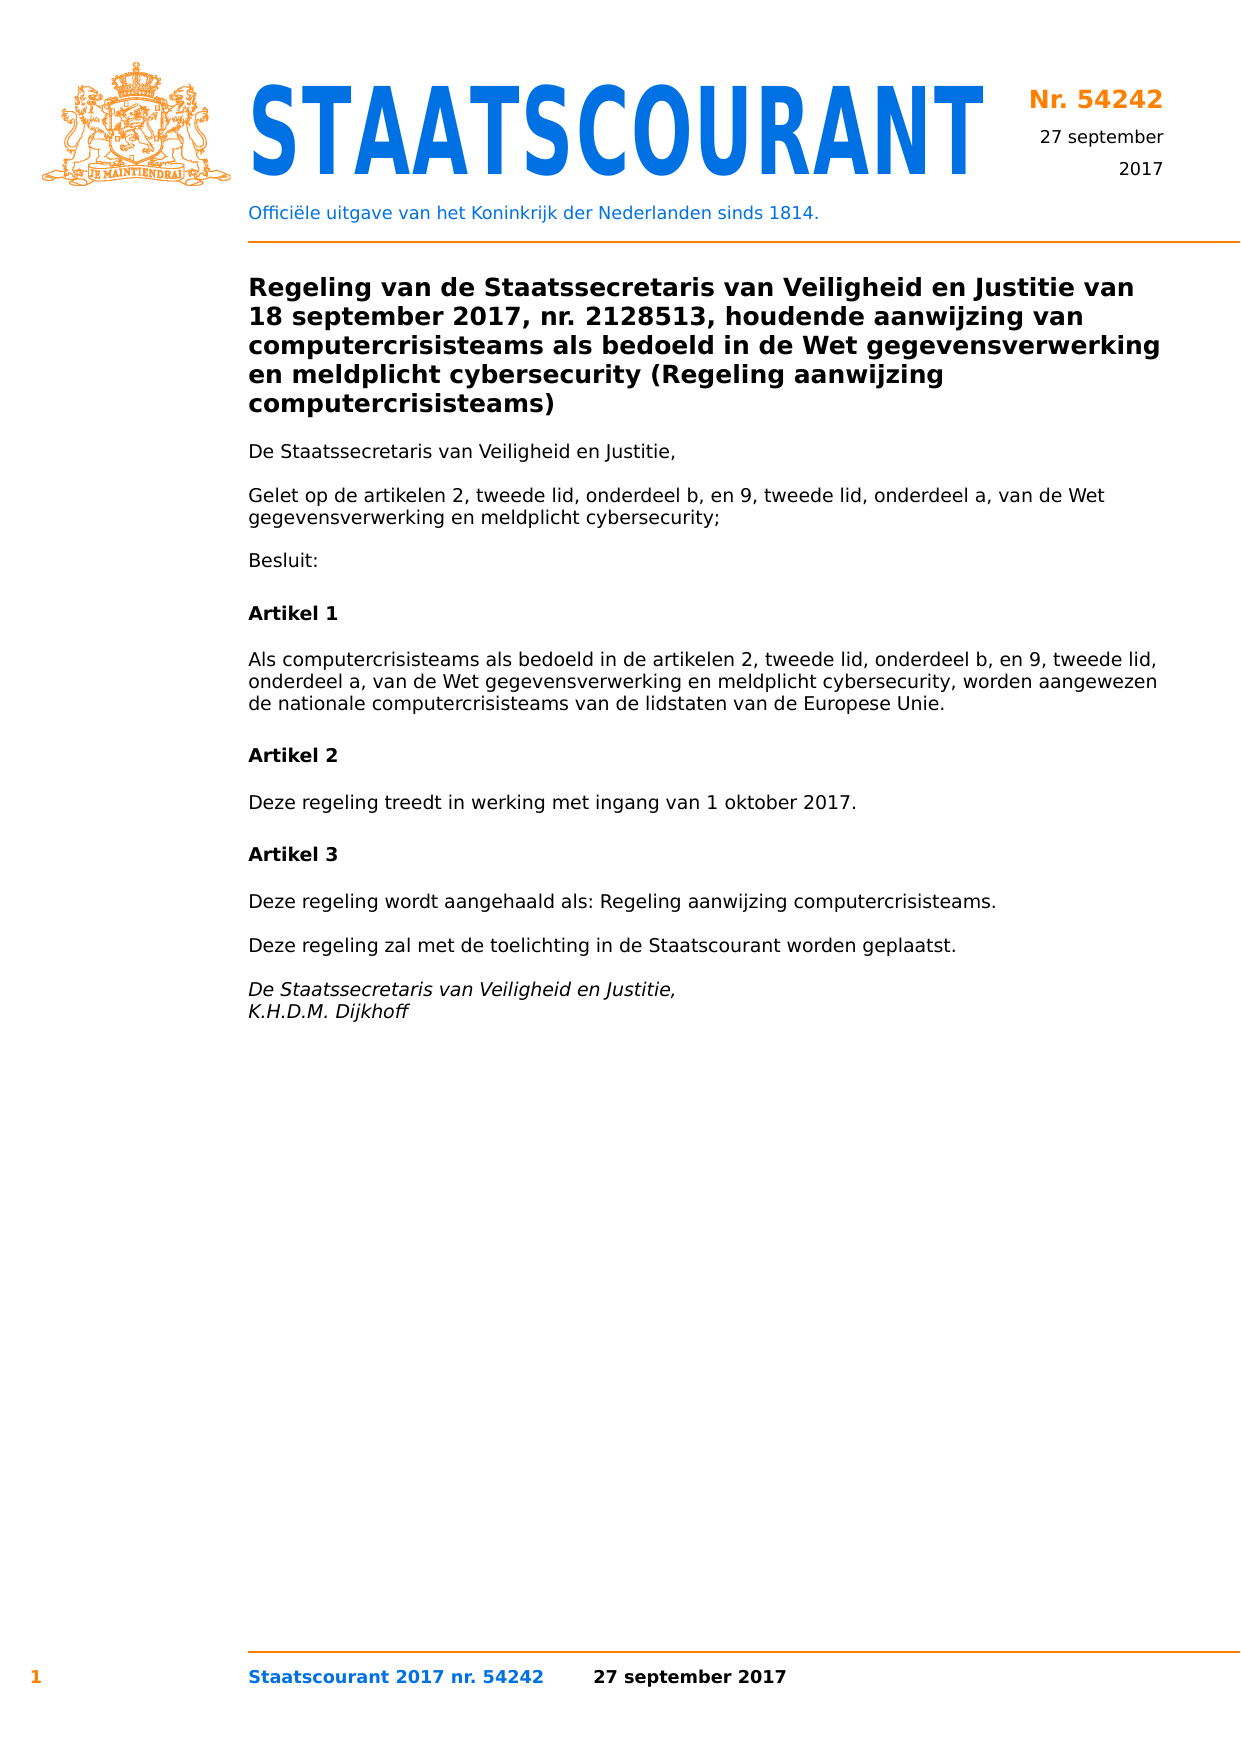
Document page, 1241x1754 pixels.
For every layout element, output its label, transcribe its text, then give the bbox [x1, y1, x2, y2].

text Besluit: [248, 550, 1163, 572]
subtitle Regeling van de Staatssecretaris van Veiligheid en Justitie van 18 september 2017, nr. 2128513, houdende aanwijzing van computercrisisteams als bedoeld in de Wet gegevensverwerking en meldplicht cybersecurity (Regeling aanwijzing computercrisisteams) [248, 273, 1163, 419]
text Deze regeling treedt in werking met ingang van 1 oktober 2017. [248, 792, 1163, 814]
table_header STAATSCOURANT [248, 62, 998, 203]
subtitle Artikel 3 [248, 844, 1163, 866]
text Deze regeling wordt aangehaald als: Regeling aanwijzing computercrisisteams. [248, 891, 1163, 913]
subtitle Artikel 1 [248, 602, 1163, 624]
table_header Nr. 54242 [998, 62, 1240, 121]
text Gelet op de artikelen 2, tweede lid, onderdeel b, en 9, tweede lid, onderdeel a, van de Wet gegevensverwerking en meldplicht cybersecurity; [248, 484, 1163, 528]
subtitle Artikel 2 [248, 745, 1163, 767]
table_header [25, 62, 248, 241]
text De Staatssecretaris van Veiligheid en Justitie, K.H.D.M. Dijkhoff [248, 979, 1163, 1023]
table_cell Officiële uitgave van het Koninkrijk der Nederlanden sinds 1814. [248, 203, 1240, 241]
text Als computercrisisteams als bedoeld in de artikelen 2, tweede lid, onderdeel b, en 9, tweede lid, onderdeel a, van de Wet gegevensverwerking en meldplicht cybersecurity, worden aangewezen de nationale computercrisisteams van de lidstaten van de Europese Unie. [248, 649, 1163, 715]
text De Staatssecretaris van Veiligheid en Justitie, [248, 441, 1163, 463]
table_cell 27 september [998, 121, 1240, 153]
text Deze regeling zal met de toelichting in de Staatscourant worden geplaatst. [248, 935, 1163, 957]
picture [41, 62, 231, 186]
table_cell 2017 [998, 153, 1240, 203]
